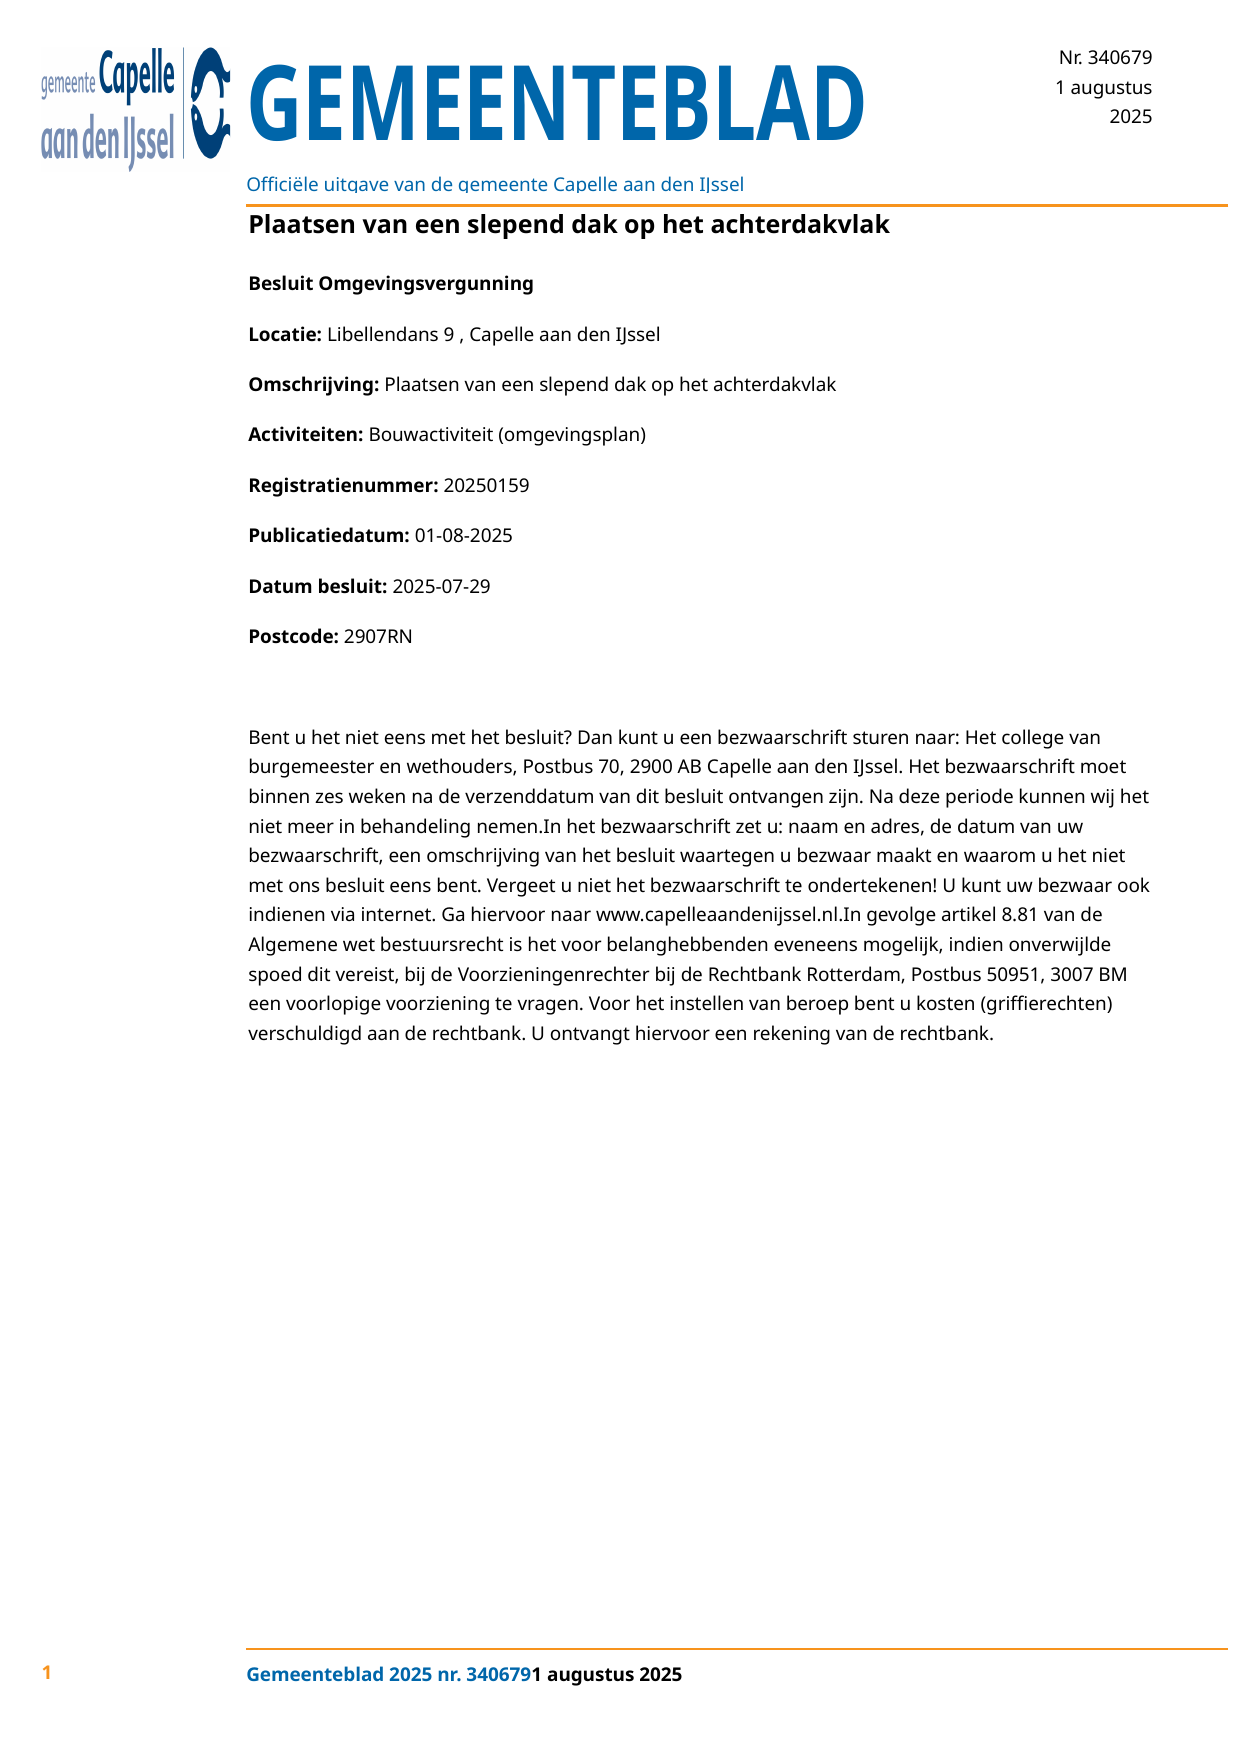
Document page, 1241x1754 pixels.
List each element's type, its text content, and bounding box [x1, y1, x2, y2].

text Omschrijving: Plaatsen van een slepend dak op het achterdakvlak [248, 371, 1152, 397]
text Plaatsen van een slepend dak op het achterdakvlak [248, 207, 1152, 241]
text Registratienummer: 20250159 [248, 472, 1152, 498]
picture [41, 47, 231, 172]
text Postcode: 2907RN [248, 623, 1152, 649]
text Activiteiten: Bouwactiviteit (omgevingsplan) [248, 422, 1152, 447]
text Locatie: Libellendans 9 , Capelle aan den IJssel [248, 321, 1152, 346]
text Datum besluit: 2025-07-29 [248, 573, 1152, 598]
text Bent u het niet eens met het besluit? Dan kunt u een bezwaarschrift sturen naar: Het college van burgemeester en wethouders, Postbus 70, 2900 AB Capelle aan den IJssel. Het bezwaarschrift moet binnen zes weken na de verzenddatum van dit besluit ontvangen zijn. Na deze periode kunnen wij het niet meer in behandeling nemen.In het bezwaarschrift zet u: naam en adres, de datum van uw bezwaarschrift, een omschrijving van het besluit waartegen u bezwaar maakt en waarom u het niet met ons besluit eens bent. Vergeet u niet het bezwaarschrift te ondertekenen! U kunt uw bezwaar ook indienen via internet. Ga hiervoor naar www.capelleaandenijssel.nl.In gevolge artikel 8.81 van de Algemene wet bestuursrecht is het voor belanghebbenden eveneens mogelijk, indien onverwijlde spoed dit vereist, bij de Voorzieningenrechter bij de Rechtbank Rotterdam, Postbus 50951, 3007 BM een voorlopige voorziening te vragen. Voor het instellen van beroep bent u kosten (griffierechten) verschuldigd aan de rechtbank. U ontvangt hiervoor een rekening van de rechtbank. [248, 724, 1152, 1046]
text Besluit Omgevingsvergunning [248, 270, 1152, 296]
text Publicatiedatum: 01-08-2025 [248, 522, 1152, 548]
